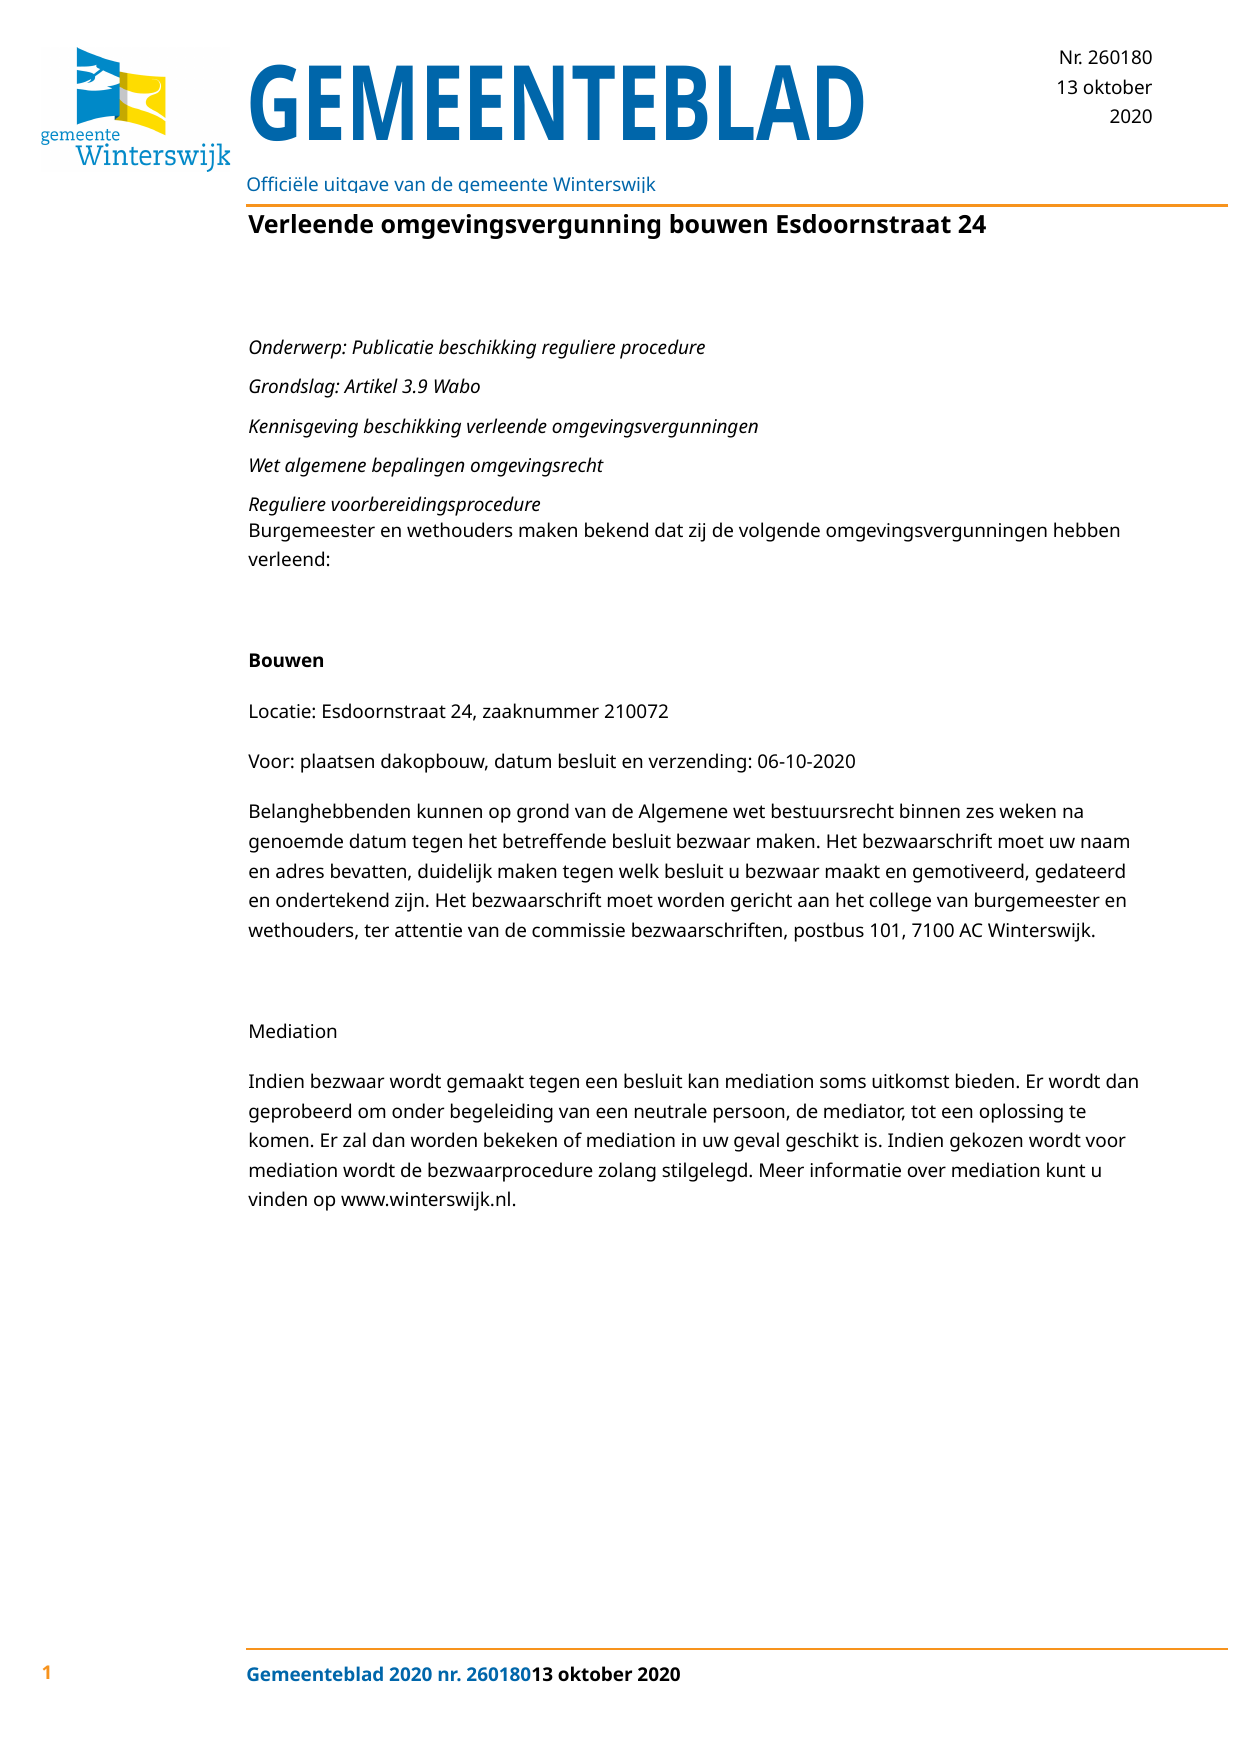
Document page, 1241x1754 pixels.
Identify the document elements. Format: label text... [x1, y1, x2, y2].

text Mediation [248, 1018, 1152, 1044]
text Wet algemene bepalingen omgevingsrecht [248, 452, 1152, 478]
text Voor: plaatsen dakopbouw, datum besluit en verzending: 06-10-2020 [248, 748, 1152, 774]
text Locatie: Esdoornstraat 24, zaaknummer 210072 [248, 698, 1152, 724]
text Grondslag: Artikel 3.9 Wabo [248, 373, 1152, 399]
text Onderwerp: Publicatie beschikking reguliere procedure [248, 334, 1152, 360]
text Kennisgeving beschikking verleende omgevingsvergunningen [248, 413, 1152, 438]
text Indien bezwaar wordt gemaakt tegen een besluit kan mediation soms uitkomst bieden. Er wordt dan geprobeerd om onder begeleiding van een neutrale persoon, de mediator, tot een oplossing te komen. Er zal dan worden bekeken of mediation in uw geval geschikt is. Indien gekozen wordt voor mediation wordt de bezwaarprocedure zolang stilgelegd. Meer informatie over mediation kunt u vinden op www.winterswijk.nl. [248, 1068, 1152, 1212]
text Bouwen [248, 647, 1152, 673]
text Verleende omgevingsvergunning bouwen Esdoornstraat 24 [248, 207, 1152, 241]
picture [225, 153, 231, 162]
picture [41, 47, 231, 172]
text Belanghebbenden kunnen op grond van de Algemene wet bestuursrecht binnen zes weken na genoemde datum tegen het betreffende besluit bezwaar maken. Het bezwaarschrift moet uw naam en adres bevatten, duidelijk maken tegen welk besluit u bezwaar maakt en gemotiveerd, gedateerd en ondertekend zijn. Het bezwaarschrift moet worden gericht aan het college van burgemeester en wethouders, ter attentie van de commissie bezwaarschriften, postbus 101, 7100 AC Winterswijk. [248, 799, 1152, 943]
text Burgemeester en wethouders maken bekend dat zij de volgende omgevingsvergunningen hebben verleend: [248, 517, 1152, 572]
text Reguliere voorbereidingsprocedure [248, 491, 1152, 517]
